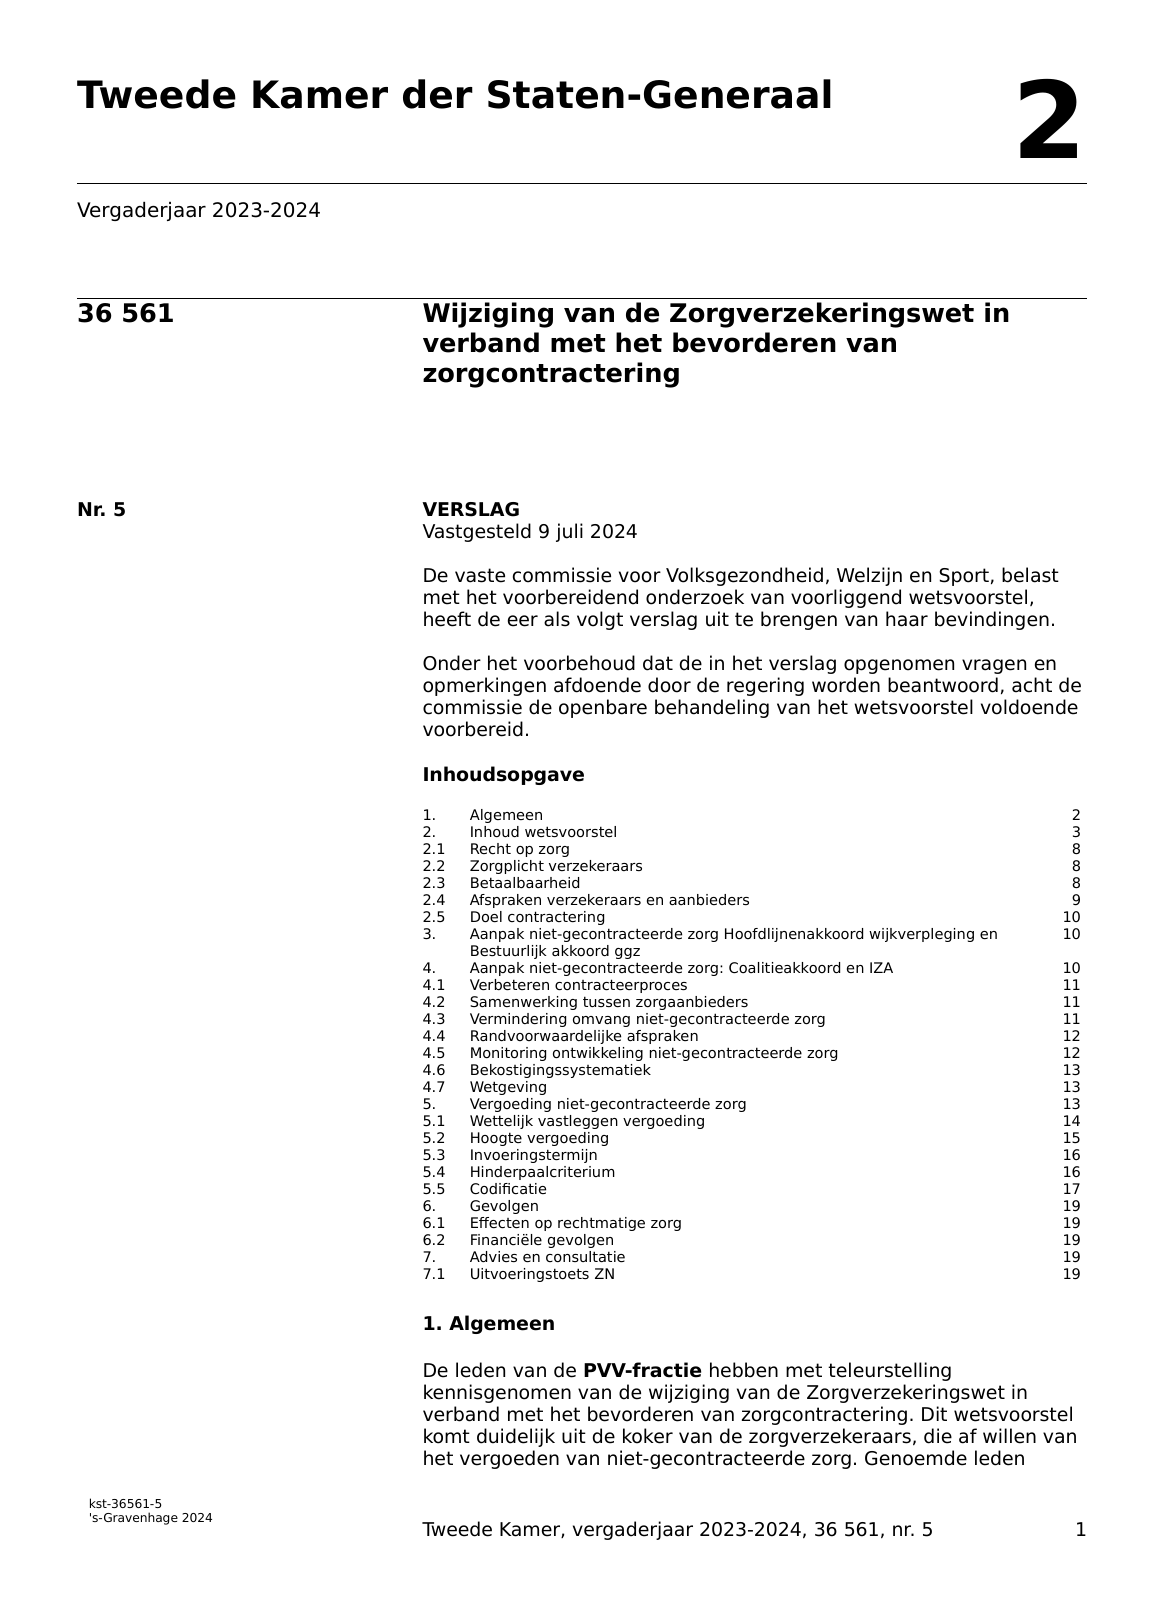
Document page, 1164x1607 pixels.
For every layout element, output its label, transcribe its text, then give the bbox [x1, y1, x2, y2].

table_cell Zorgplicht verzekeraars [464, 858, 1027, 875]
table_cell 17 [1028, 1181, 1087, 1198]
table_cell Effecten op rechtmatige zorg [464, 1215, 1027, 1232]
table_cell 5.4 [422, 1164, 463, 1181]
table_cell 2.5 [422, 909, 463, 926]
table_cell Recht op zorg [464, 841, 1027, 858]
table_cell Financiële gevolgen [464, 1232, 1027, 1249]
table_cell Wettelijk vastleggen vergoeding [464, 1113, 1027, 1130]
table_cell 11 [1028, 1011, 1087, 1028]
table_cell 5.1 [422, 1113, 463, 1130]
text 's-Gravenhage 2024 [88, 1511, 323, 1525]
table_cell 19 [1028, 1266, 1087, 1283]
table_cell 14 [1028, 1113, 1087, 1130]
table_cell 2.1 [422, 841, 463, 858]
table_cell Aanpak niet-gecontracteerde zorg: Coalitieakkoord en IZA [464, 960, 1027, 977]
text De leden van de PVV-fractie hebben met teleurstelling kennisgenomen van de wijziging van de Zorgverzekeringswet in verband met het bevorderen van zorgcontractering. Dit wetsvoorstel komt duidelijk uit de koker van de zorgverzekeraars, die af willen van het vergoeden van niet-gecontracteerde zorg. Genoemde leden [422, 1360, 1087, 1469]
table_cell 10 [1028, 926, 1087, 960]
table_cell Vergoeding niet-gecontracteerde zorg [464, 1096, 1027, 1113]
table_cell 4.5 [422, 1045, 463, 1062]
table_cell 12 [1028, 1028, 1087, 1045]
table_cell Afspraken verzekeraars en aanbieders [464, 892, 1027, 909]
table_cell Vergaderjaar 2023-2024 [77, 184, 1087, 298]
table_cell 6.1 [422, 1215, 463, 1232]
table_cell 4.6 [422, 1062, 463, 1079]
text Onder het voorbehoud dat de in het verslag opgenomen vragen en opmerkingen afdoende door de regering worden beantwoord, acht de commissie de openbare behandeling van het wetsvoorstel voldoende voorbereid. [422, 653, 1087, 741]
table_cell 4.7 [422, 1079, 463, 1096]
table_header 2 [886, 59, 1087, 183]
table_cell 16 [1028, 1164, 1087, 1181]
table_cell 13 [1028, 1062, 1087, 1079]
table_cell Hoogte vergoeding [464, 1130, 1027, 1147]
table_header Tweede Kamer der Staten-Generaal [77, 59, 886, 183]
table_cell Uitvoeringstoets ZN [464, 1266, 1027, 1283]
table_cell 13 [1028, 1096, 1087, 1113]
table_cell 19 [1028, 1232, 1087, 1249]
text kst-36561-5 [88, 1497, 323, 1511]
table_cell 5.5 [422, 1181, 463, 1198]
table_cell Gevolgen [464, 1198, 1027, 1215]
table_cell Bekostigingssystematiek [464, 1062, 1027, 1079]
table_cell 19 [1028, 1215, 1087, 1232]
table_header 2 [1028, 807, 1087, 824]
table_cell Codificatie [464, 1181, 1027, 1198]
table_cell 4. [422, 960, 463, 977]
table_cell 11 [1028, 994, 1087, 1011]
table_cell Wetgeving [464, 1079, 1027, 1096]
table_cell Betaalbaarheid [464, 875, 1027, 892]
table_cell 6.2 [422, 1232, 463, 1249]
text Vastgesteld 9 juli 2024 [422, 521, 1087, 543]
table_cell 19 [1028, 1249, 1087, 1266]
table_cell 13 [1028, 1079, 1087, 1096]
table_cell Monitoring ontwikkeling niet-gecontracteerde zorg [464, 1045, 1027, 1062]
table_cell 12 [1028, 1045, 1087, 1062]
subtitle 1. Algemeen [422, 1313, 1087, 1335]
table_cell 10 [1028, 909, 1087, 926]
table_cell 2.4 [422, 892, 463, 909]
table_cell 4.4 [422, 1028, 463, 1045]
table_cell 7. [422, 1249, 463, 1266]
table_cell 19 [1028, 1198, 1087, 1215]
subtitle Nr. 5 VERSLAG [77, 499, 1087, 521]
table_cell 4.1 [422, 977, 463, 994]
table_cell 4.3 [422, 1011, 463, 1028]
table_cell Advies en consultatie [464, 1249, 1027, 1266]
table_cell Aanpak niet-gecontracteerde zorg Hoofdlijnenakkoord wijkverpleging en Bestuurlijk akkoord ggz [464, 926, 1027, 960]
table_cell 2.3 [422, 875, 463, 892]
table_cell Randvoorwaardelijke afspraken [464, 1028, 1027, 1045]
table_cell Inhoud wetsvoorstel [464, 824, 1027, 841]
table_cell Doel contractering [464, 909, 1027, 926]
table_cell Invoeringstermijn [464, 1147, 1027, 1164]
table_cell Vermindering omvang niet-gecontracteerde zorg [464, 1011, 1027, 1028]
table_cell 8 [1028, 858, 1087, 875]
table_cell 3 [1028, 824, 1087, 841]
table_cell 4.2 [422, 994, 463, 1011]
table_cell 15 [1028, 1130, 1087, 1147]
table_cell 7.1 [422, 1266, 463, 1283]
text Inhoudsopgave [422, 763, 1087, 785]
table_cell Verbeteren contracteerproces [464, 977, 1027, 994]
table_cell 5.2 [422, 1130, 463, 1147]
table_cell 2. [422, 824, 463, 841]
table_cell 16 [1028, 1147, 1087, 1164]
table_cell 3. [422, 926, 463, 960]
table_cell Samenwerking tussen zorgaanbieders [464, 994, 1027, 1011]
table_cell Hinderpaalcriterium [464, 1164, 1027, 1181]
table_cell 2.2 [422, 858, 463, 875]
table_cell 11 [1028, 977, 1087, 994]
table_cell 9 [1028, 892, 1087, 909]
table_cell 8 [1028, 875, 1087, 892]
table_header Algemeen [464, 807, 1027, 824]
table_cell 5.3 [422, 1147, 463, 1164]
table_header 1. [422, 807, 463, 824]
subtitle 36 561 Wijziging van de Zorgverzekeringswet in verband met het bevorderen van zorgcontractering [77, 299, 1087, 388]
table_cell 8 [1028, 841, 1087, 858]
table_cell 5. [422, 1096, 463, 1113]
table_cell 6. [422, 1198, 463, 1215]
table_cell 10 [1028, 960, 1087, 977]
text De vaste commissie voor Volksgezondheid, Welzijn en Sport, belast met het voorbereidend onderzoek van voorliggend wetsvoorstel, heeft de eer als volgt verslag uit te brengen van haar bevindingen. [422, 565, 1087, 631]
